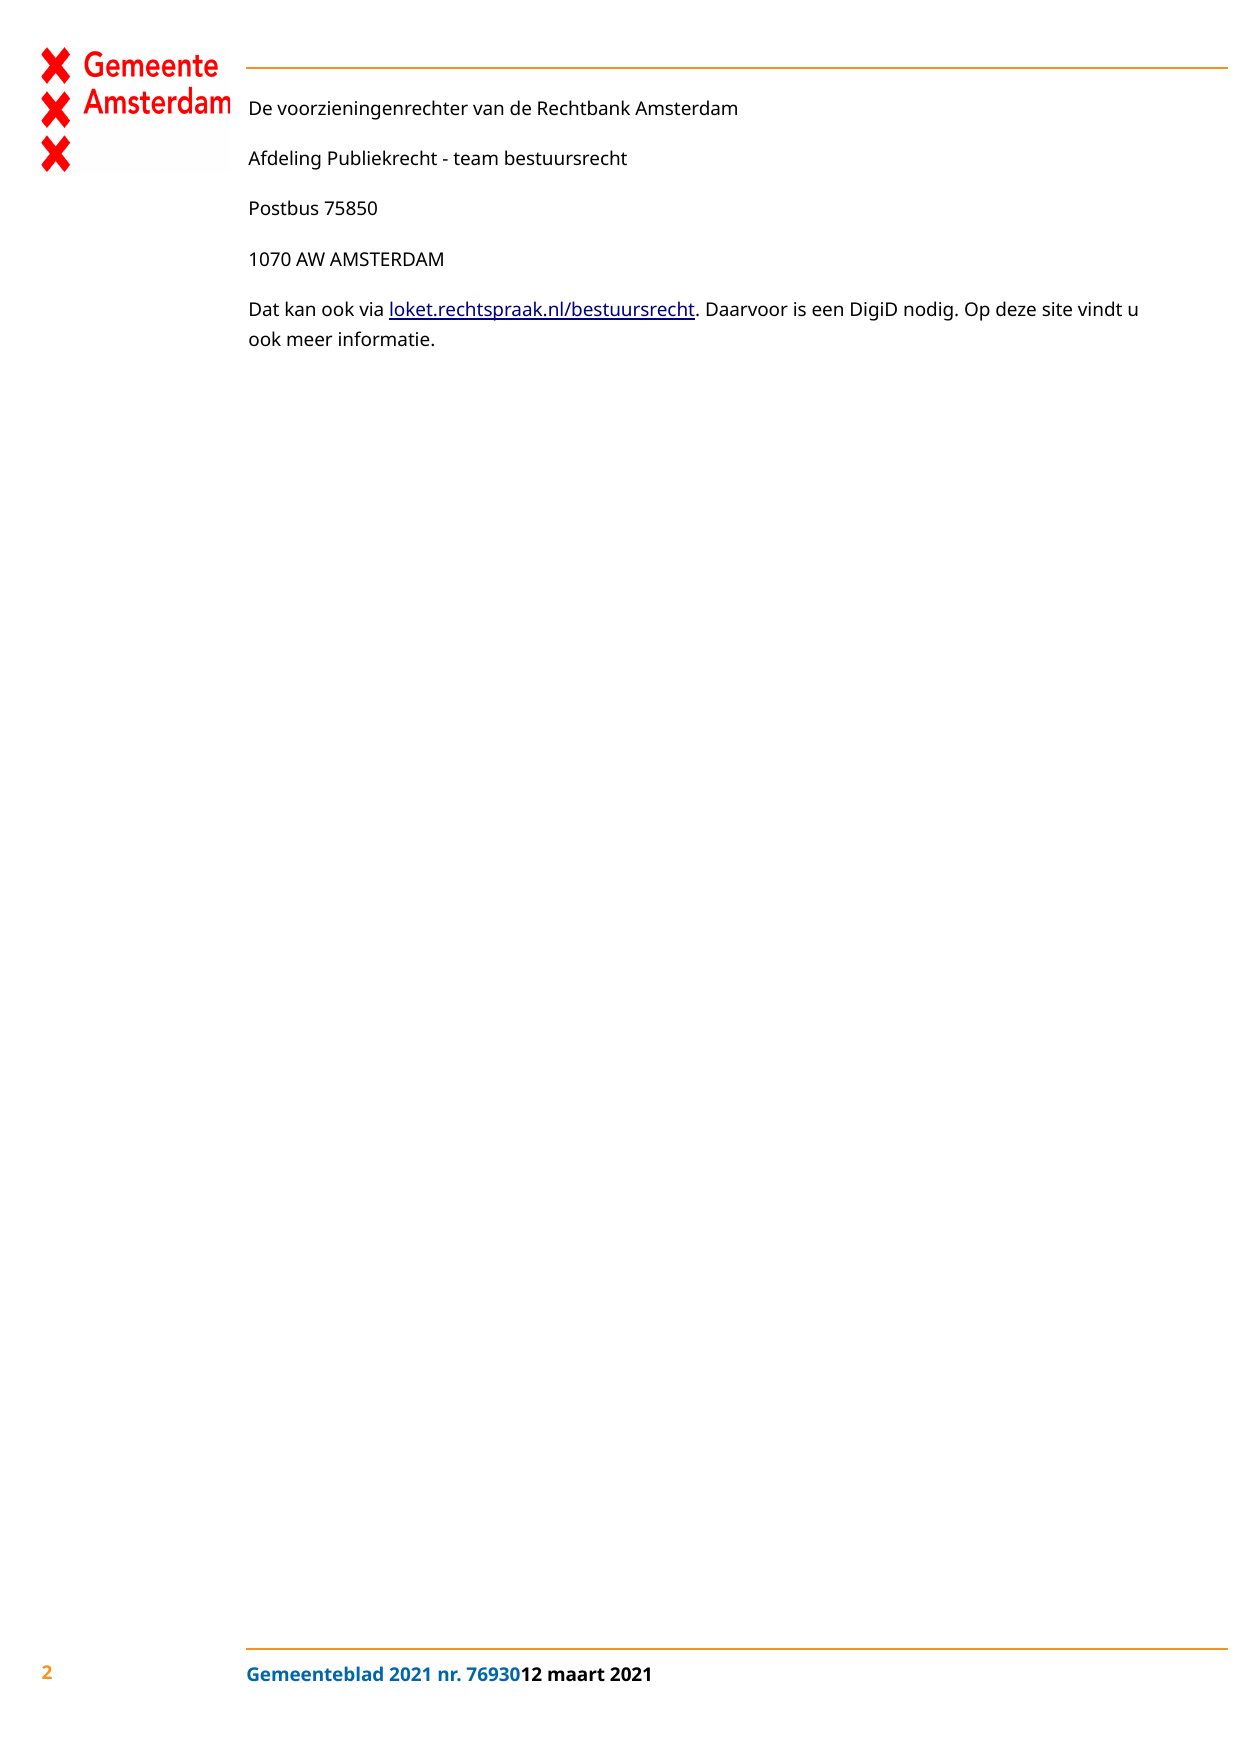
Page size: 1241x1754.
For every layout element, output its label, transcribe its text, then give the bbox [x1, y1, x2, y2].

text De voorzieningenrechter van de Rechtbank Amsterdam [248, 95, 1152, 121]
text Dat kan ook via loket.rechtspraak.nl/bestuursrecht. Daarvoor is een DigiD nodig. Op deze site vindt u ook meer informatie. [248, 296, 1152, 352]
text 1070 AW AMSTERDAM [248, 246, 1152, 272]
text Afdeling Publiekrecht - team bestuursrecht [248, 145, 1152, 171]
text Postbus 75850 [248, 196, 1152, 221]
picture [41, 47, 231, 172]
